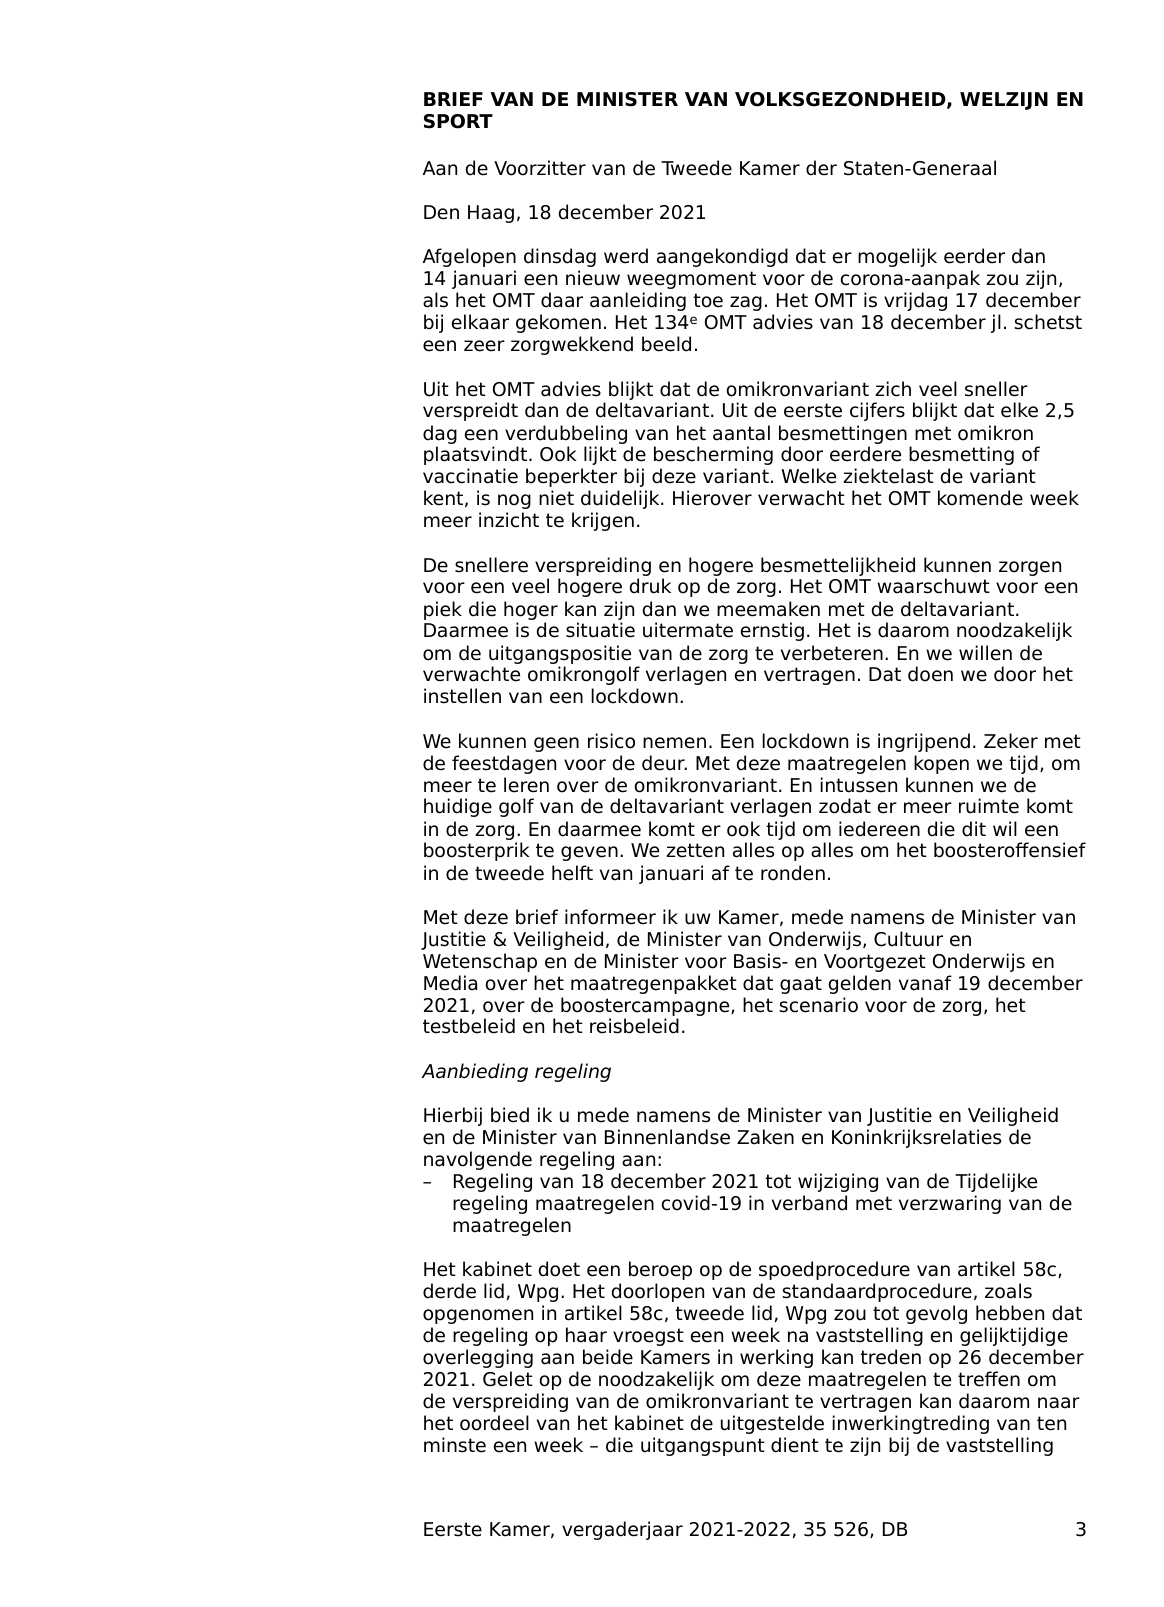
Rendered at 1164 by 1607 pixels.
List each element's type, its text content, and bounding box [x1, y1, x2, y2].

text We kunnen geen risico nemen. Een lockdown is ingrijpend. Zeker met de feestdagen voor de deur. Met deze maatregelen kopen we tijd, om meer te leren over de omikronvariant. En intussen kunnen we de huidige golf van de deltavariant verlagen zodat er meer ruimte komt in de zorg. En daarmee komt er ook tijd om iedereen die dit wil een boosterprik te geven. We zetten alles op alles om het boosteroffensief in de tweede helft van januari af te ronden. [422, 731, 1087, 884]
text – Regeling van 18 december 2021 tot wijziging van de Tijdelijke regeling maatregelen covid-19 in verband met verzwaring van de maatregelen [422, 1171, 1087, 1237]
text Afgelopen dinsdag werd aangekondigd dat er mogelijk eerder dan 14 januari een nieuw weegmoment voor de corona-aanpak zou zijn, als het OMT daar aanleiding toe zag. Het OMT is vrijdag 17 december bij elkaar gekomen. Het 134e OMT advies van 18 december jl. schetst een zeer zorgwekkend beeld. [422, 246, 1087, 356]
text Aan de Voorzitter van de Tweede Kamer der Staten-Generaal [422, 158, 1087, 180]
text Uit het OMT advies blijkt dat de omikronvariant zich veel sneller verspreidt dan de deltavariant. Uit de eerste cijfers blijkt dat elke 2,5 dag een verdubbeling van het aantal besmettingen met omikron plaatsvindt. Ook lijkt de bescherming door eerdere besmetting of vaccinatie beperkter bij deze variant. Welke ziektelast de variant kent, is nog niet duidelijk. Hierover verwacht het OMT komende week meer inzicht te krijgen. [422, 378, 1087, 532]
text Met deze brief informeer ik uw Kamer, mede namens de Minister van Justitie & Veiligheid, de Minister van Onderwijs, Cultuur en Wetenschap en de Minister voor Basis- en Voortgezet Onderwijs en Media over het maatregenpakket dat gaat gelden vanaf 19 december 2021, over de boostercampagne, het scenario voor de zorg, het testbeleid en het reisbeleid. [422, 907, 1087, 1038]
subtitle BRIEF VAN DE MINISTER VAN VOLKSGEZONDHEID, WELZIJN EN SPORT [422, 89, 1087, 133]
text Het kabinet doet een beroep op de spoedprocedure van artikel 58c, derde lid, Wpg. Het doorlopen van de standaardprocedure, zoals opgenomen in artikel 58c, tweede lid, Wpg zou tot gevolg hebben dat de regeling op haar vroegst een week na vaststelling en gelijktijdige overlegging aan beide Kamers in werking kan treden op 26 december 2021. Gelet op de noodzakelijk om deze maatregelen te treffen om de verspreiding van de omikronvariant te vertragen kan daarom naar het oordeel van het kabinet de uitgestelde inwerkingtreding van ten minste een week – die uitgangspunt dient te zijn bij de vaststelling [422, 1259, 1087, 1457]
text De snellere verspreiding en hogere besmettelijkheid kunnen zorgen voor een veel hogere druk op de zorg. Het OMT waarschuwt voor een piek die hoger kan zijn dan we meemaken met de deltavariant. Daarmee is de situatie uitermate ernstig. Het is daarom noodzakelijk om de uitgangspositie van de zorg te verbeteren. En we willen de verwachte omikrongolf verlagen en vertragen. Dat doen we door het instellen van een lockdown. [422, 554, 1087, 708]
text Den Haag, 18 december 2021 [422, 202, 1087, 224]
subtitle Aanbieding regeling [422, 1061, 1087, 1083]
text Hierbij bied ik u mede namens de Minister van Justitie en Veiligheid en de Minister van Binnenlandse Zaken en Koninkrijksrelaties de navolgende regeling aan: [422, 1105, 1087, 1171]
